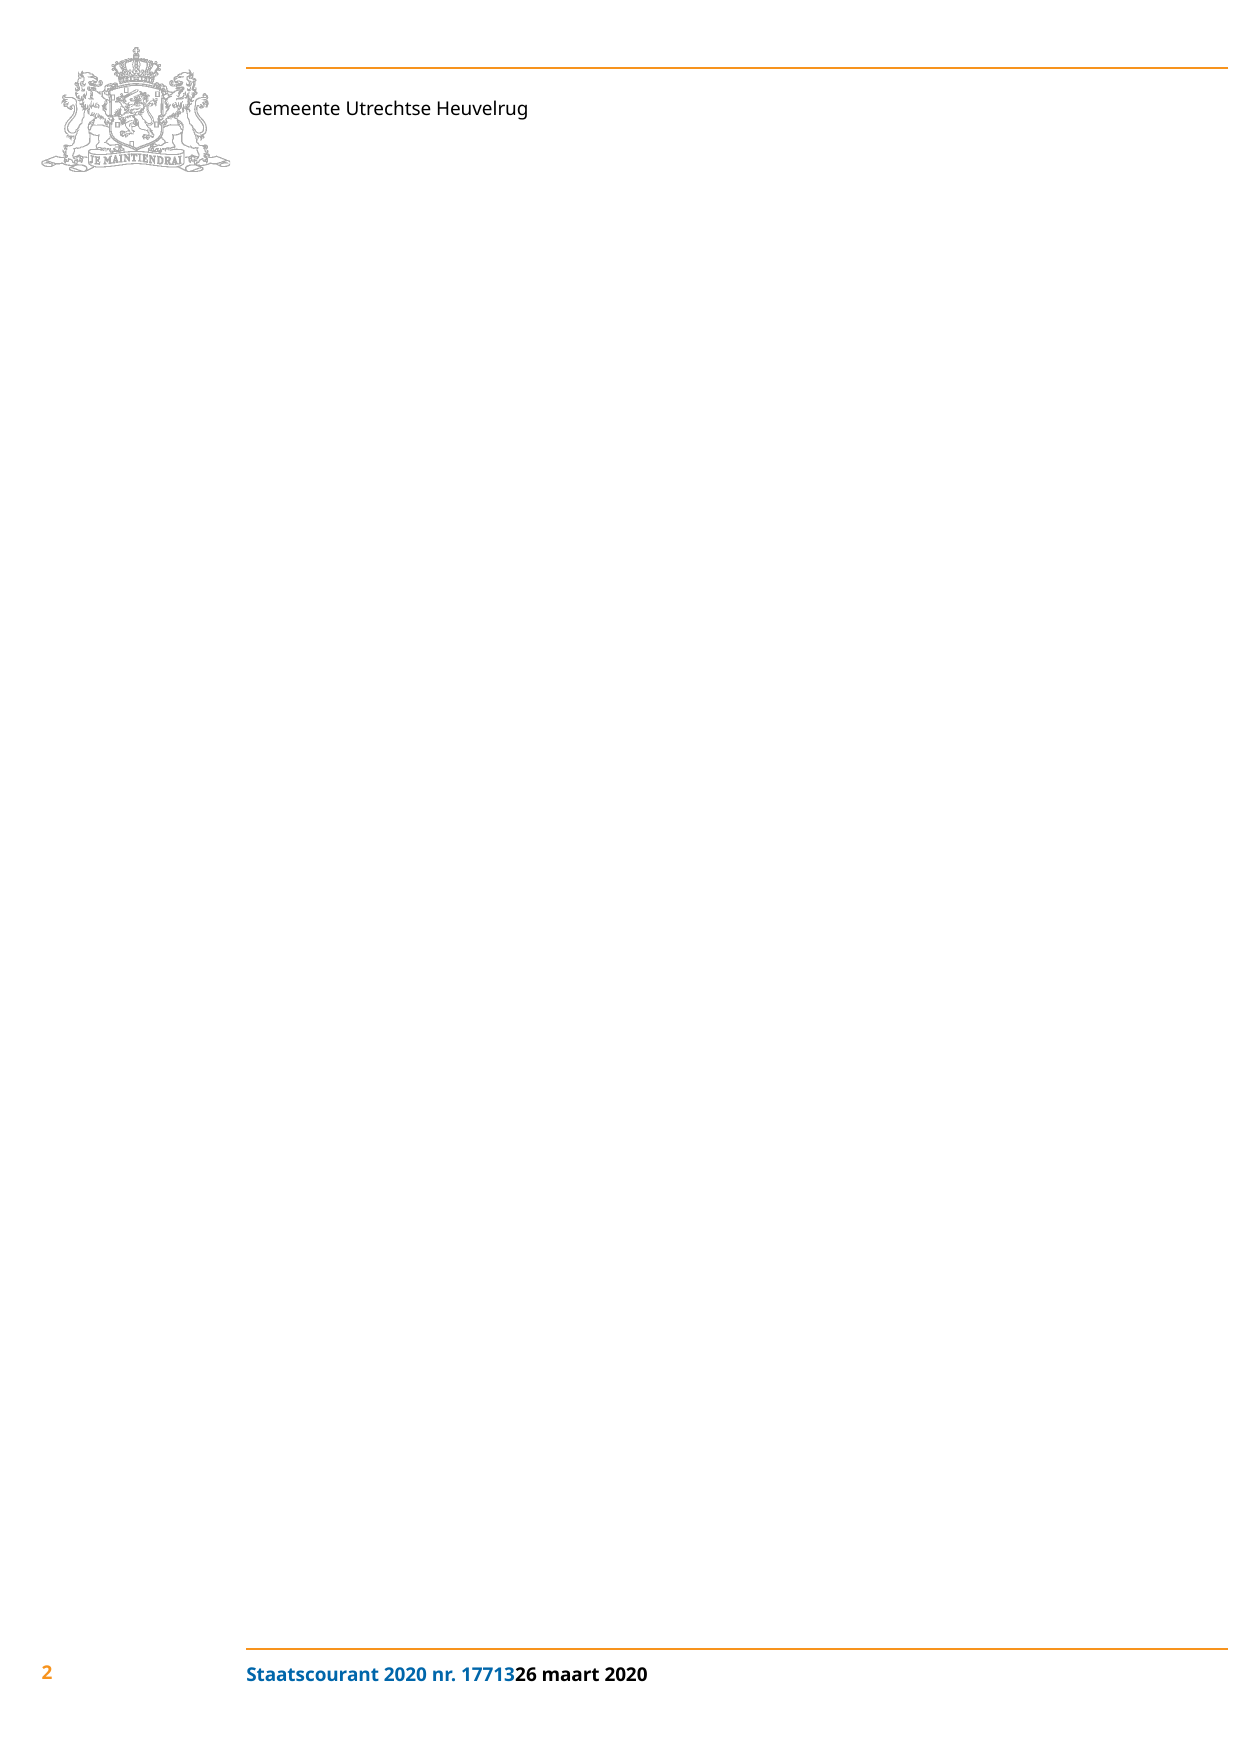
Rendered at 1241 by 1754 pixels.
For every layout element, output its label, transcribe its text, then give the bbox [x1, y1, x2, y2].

text Gemeente Utrechtse Heuvelrug [248, 95, 1152, 121]
picture [41, 47, 231, 172]
